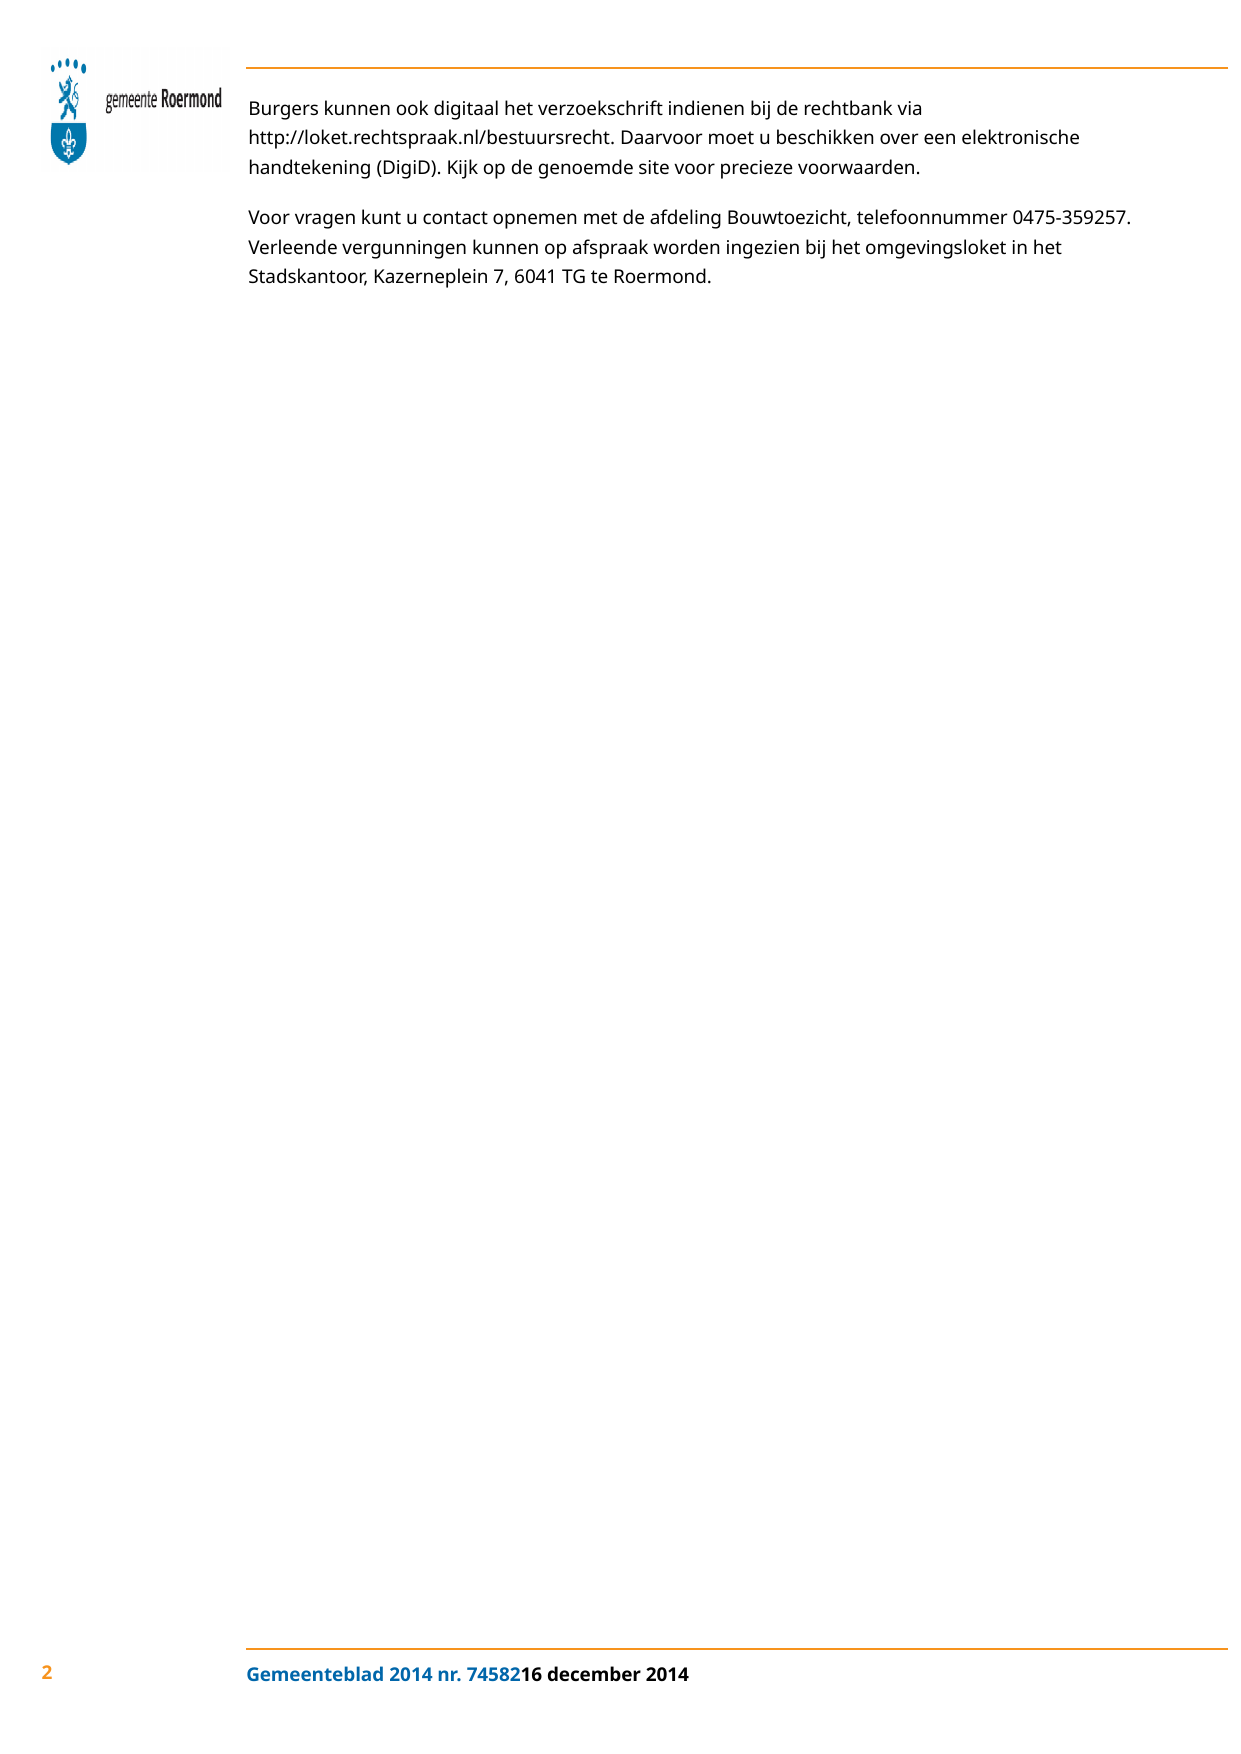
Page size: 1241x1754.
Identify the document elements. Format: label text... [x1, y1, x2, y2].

picture [41, 47, 231, 172]
text Voor vragen kunt u contact opnemen met de afdeling Bouwtoezicht, telefoonnummer 0475-359257. Verleende vergunningen kunnen op afspraak worden ingezien bij het omgevingsloket in het Stadskantoor, Kazerneplein 7, 6041 TG te Roermond. [248, 204, 1152, 289]
text Burgers kunnen ook digitaal het verzoekschrift indienen bij de rechtbank via http://loket.rechtspraak.nl/bestuursrecht. Daarvoor moet u beschikken over een elektronische handtekening (DigiD). Kijk op de genoemde site voor precieze voorwaarden. [248, 95, 1152, 180]
